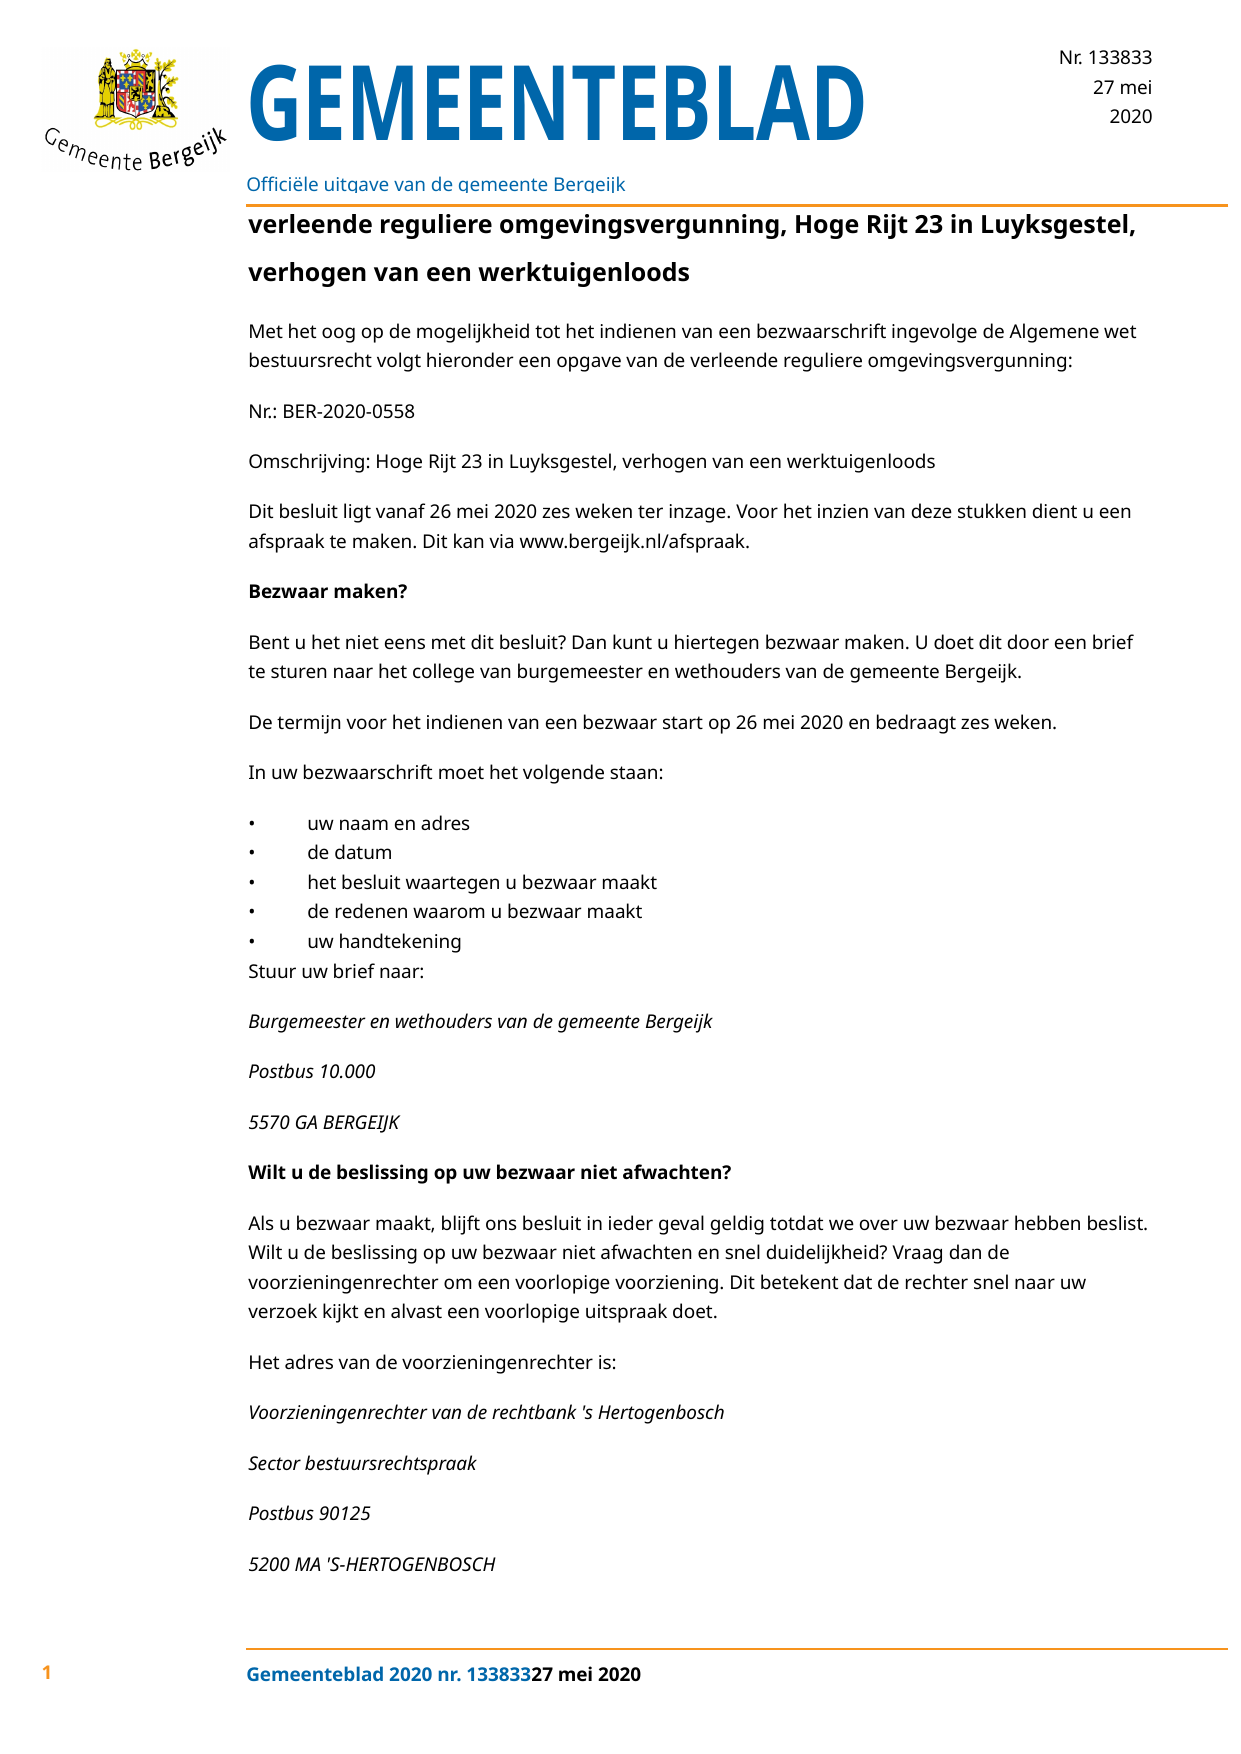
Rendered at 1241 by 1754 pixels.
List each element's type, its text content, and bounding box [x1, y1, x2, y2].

list uw handtekening [248, 928, 1152, 954]
list de datum [248, 839, 1152, 865]
text 5200 MA 'S-HERTOGENBOSCH [248, 1551, 1152, 1577]
text Postbus 90125 [248, 1500, 1152, 1526]
text In uw bezwaarschrift moet het volgende staan: [248, 759, 1152, 785]
text Bent u het niet eens met dit besluit? Dan kunt u hiertegen bezwaar maken. U doet dit door een brief te sturen naar het college van burgemeester en wethouders van de gemeente Bergeijk. [248, 629, 1152, 684]
text De termijn voor het indienen van een bezwaar start op 26 mei 2020 en bedraagt zes weken. [248, 709, 1152, 735]
text Wilt u de beslissing op uw bezwaar niet afwachten? [248, 1159, 1152, 1185]
text Voorzieningenrechter van de rechtbank 's Hertogenbosch [248, 1399, 1152, 1425]
list de redenen waarom u bezwaar maakt [248, 899, 1152, 924]
text Nr.: BER-2020-0558 [248, 398, 1152, 424]
text Het adres van de voorzieningenrechter is: [248, 1349, 1152, 1375]
text Bezwaar maken? [248, 579, 1152, 604]
text Postbus 10.000 [248, 1059, 1152, 1084]
text Als u bezwaar maakt, blijft ons besluit in ieder geval geldig totdat we over uw bezwaar hebben beslist. Wilt u de beslissing op uw bezwaar niet afwachten en snel duidelijkheid? Vraag dan de voorzieningenrechter om een voorlopige voorziening. Dit betekent dat de rechter snel naar uw verzoek kijkt en alvast een voorlopige uitspraak doet. [248, 1210, 1152, 1324]
text Stuur uw brief naar: [248, 958, 1152, 984]
text Met het oog op de mogelijkheid tot het indienen van een bezwaarschrift ingevolge de Algemene wet bestuursrecht volgt hieronder een opgave van de verleende reguliere omgevingsvergunning: [248, 318, 1152, 373]
text verleende reguliere omgevingsvergunning, Hoge Rijt 23 in Luyksgestel, verhogen van een werktuigenloods [248, 207, 1152, 288]
list uw naam en adres [248, 810, 1152, 836]
text Omschrijving: Hoge Rijt 23 in Luyksgestel, verhogen van een werktuigenloods [248, 448, 1152, 474]
text Sector bestuursrechtspraak [248, 1450, 1152, 1476]
text Burgemeester en wethouders van de gemeente Bergeijk [248, 1008, 1152, 1034]
text Dit besluit ligt vanaf 26 mei 2020 zes weken ter inzage. Voor het inzien van deze stukken dient u een afspraak te maken. Dit kan via www.bergeijk.nl/afspraak. [248, 499, 1152, 554]
list het besluit waartegen u bezwaar maakt [248, 869, 1152, 895]
picture [41, 47, 231, 172]
text 5570 GA BERGEIJK [248, 1109, 1152, 1135]
